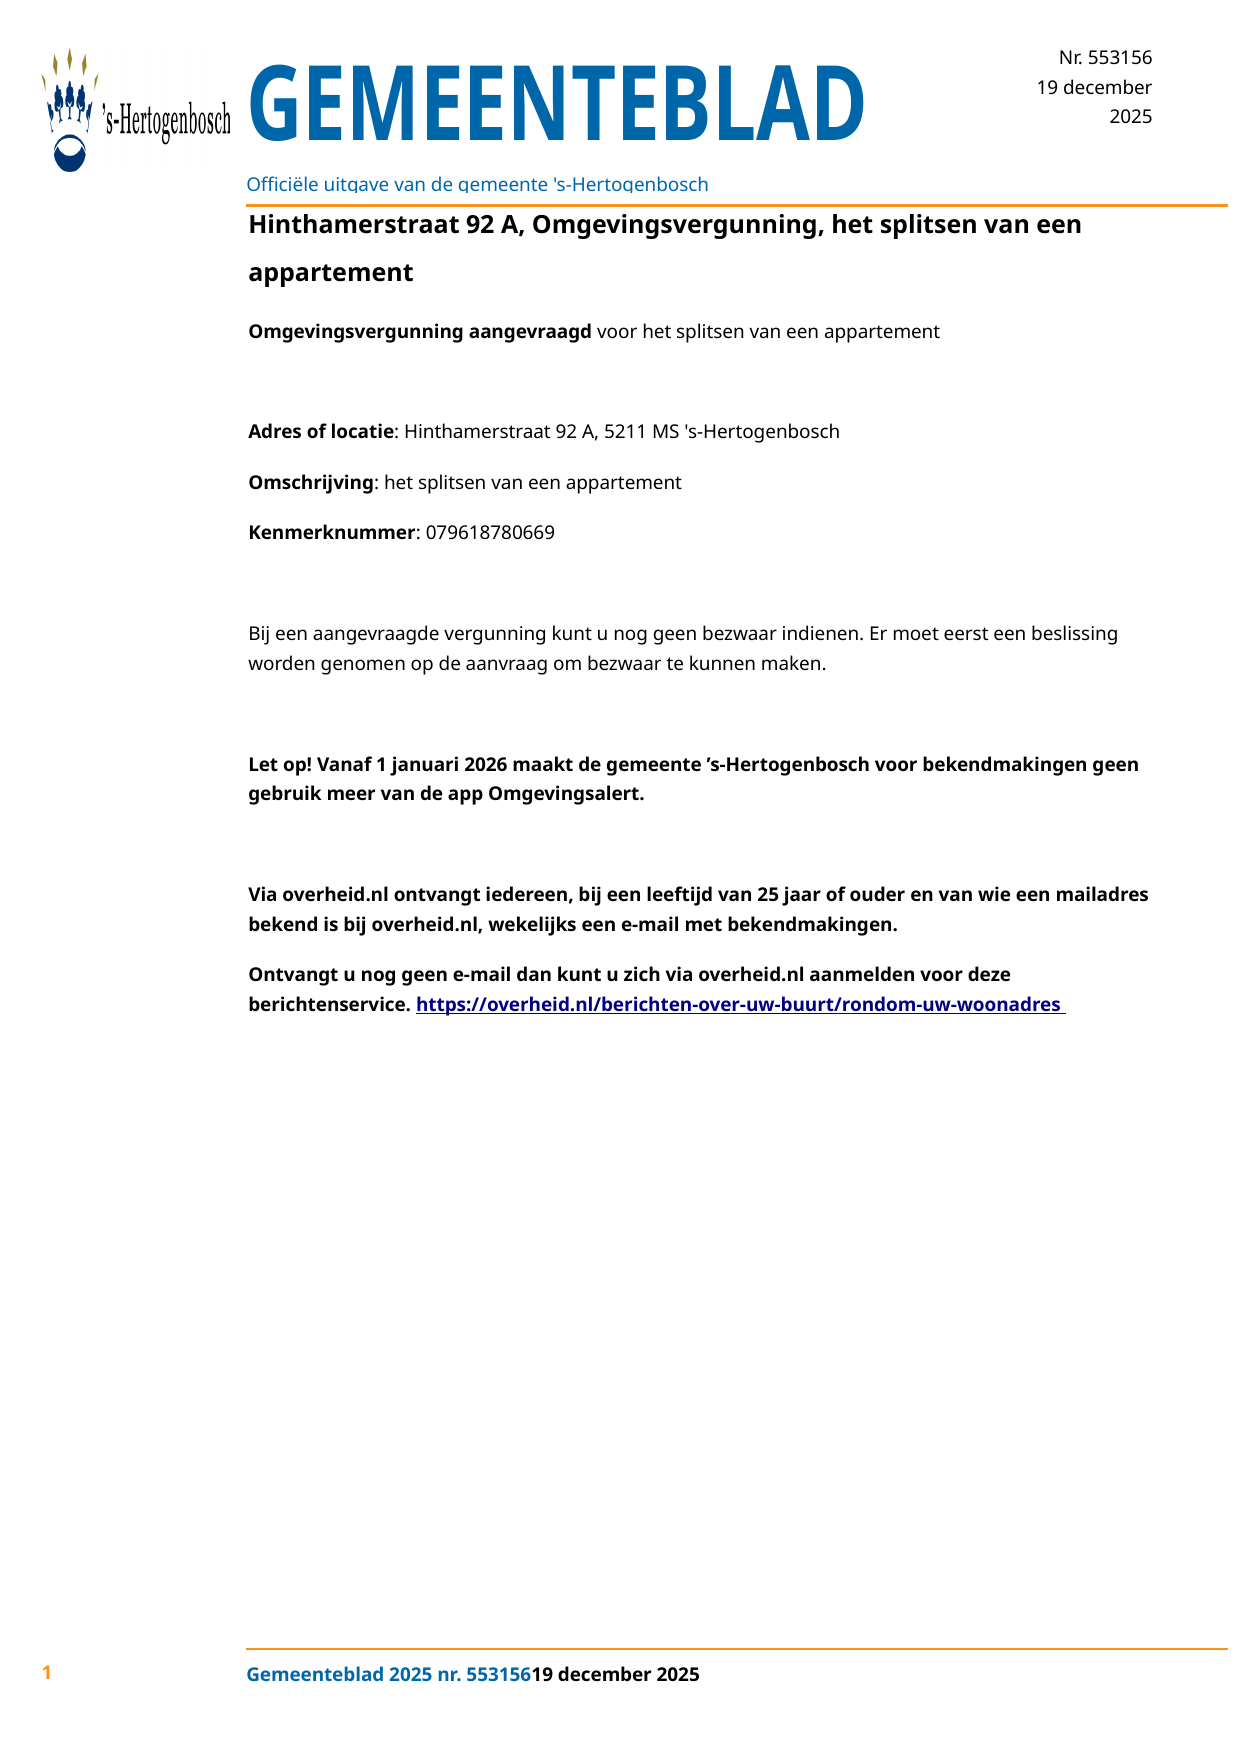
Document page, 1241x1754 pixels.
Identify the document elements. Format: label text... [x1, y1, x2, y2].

text Adres of locatie: Hinthamerstraat 92 A, 5211 MS 's-Hertogenbosch [248, 419, 1152, 444]
picture [41, 47, 231, 172]
text Via overheid.nl ontvangt iedereen, bij een leeftijd van 25 jaar of ouder en van wie een mailadres bekend is bij overheid.nl, wekelijks een e-mail met bekendmakingen. [248, 881, 1152, 937]
text Omgevingsvergunning aangevraagd voor het splitsen van een appartement [248, 318, 1152, 344]
text Bij een aangevraagde vergunning kunt u nog geen bezwaar indienen. Er moet eerst een beslissing worden genomen op de aanvraag om bezwaar te kunnen maken. [248, 620, 1152, 676]
text Let op! Vanaf 1 januari 2026 maakt de gemeente ’s-Hertogenbosch voor bekendmakingen geen gebruik meer van de app Omgevingsalert. [248, 751, 1152, 806]
text Ontvangt u nog geen e-mail dan kunt u zich via overheid.nl aanmelden voor deze berichtenservice. https://overheid.nl/berichten-over-uw-buurt/rondom-uw-woonadres [248, 961, 1152, 1017]
text Omschrijving: het splitsen van een appartement [248, 469, 1152, 495]
text Kenmerknummer: 079618780669 [248, 519, 1152, 545]
text Hinthamerstraat 92 A, Omgevingsvergunning, het splitsen van een appartement [248, 207, 1152, 288]
